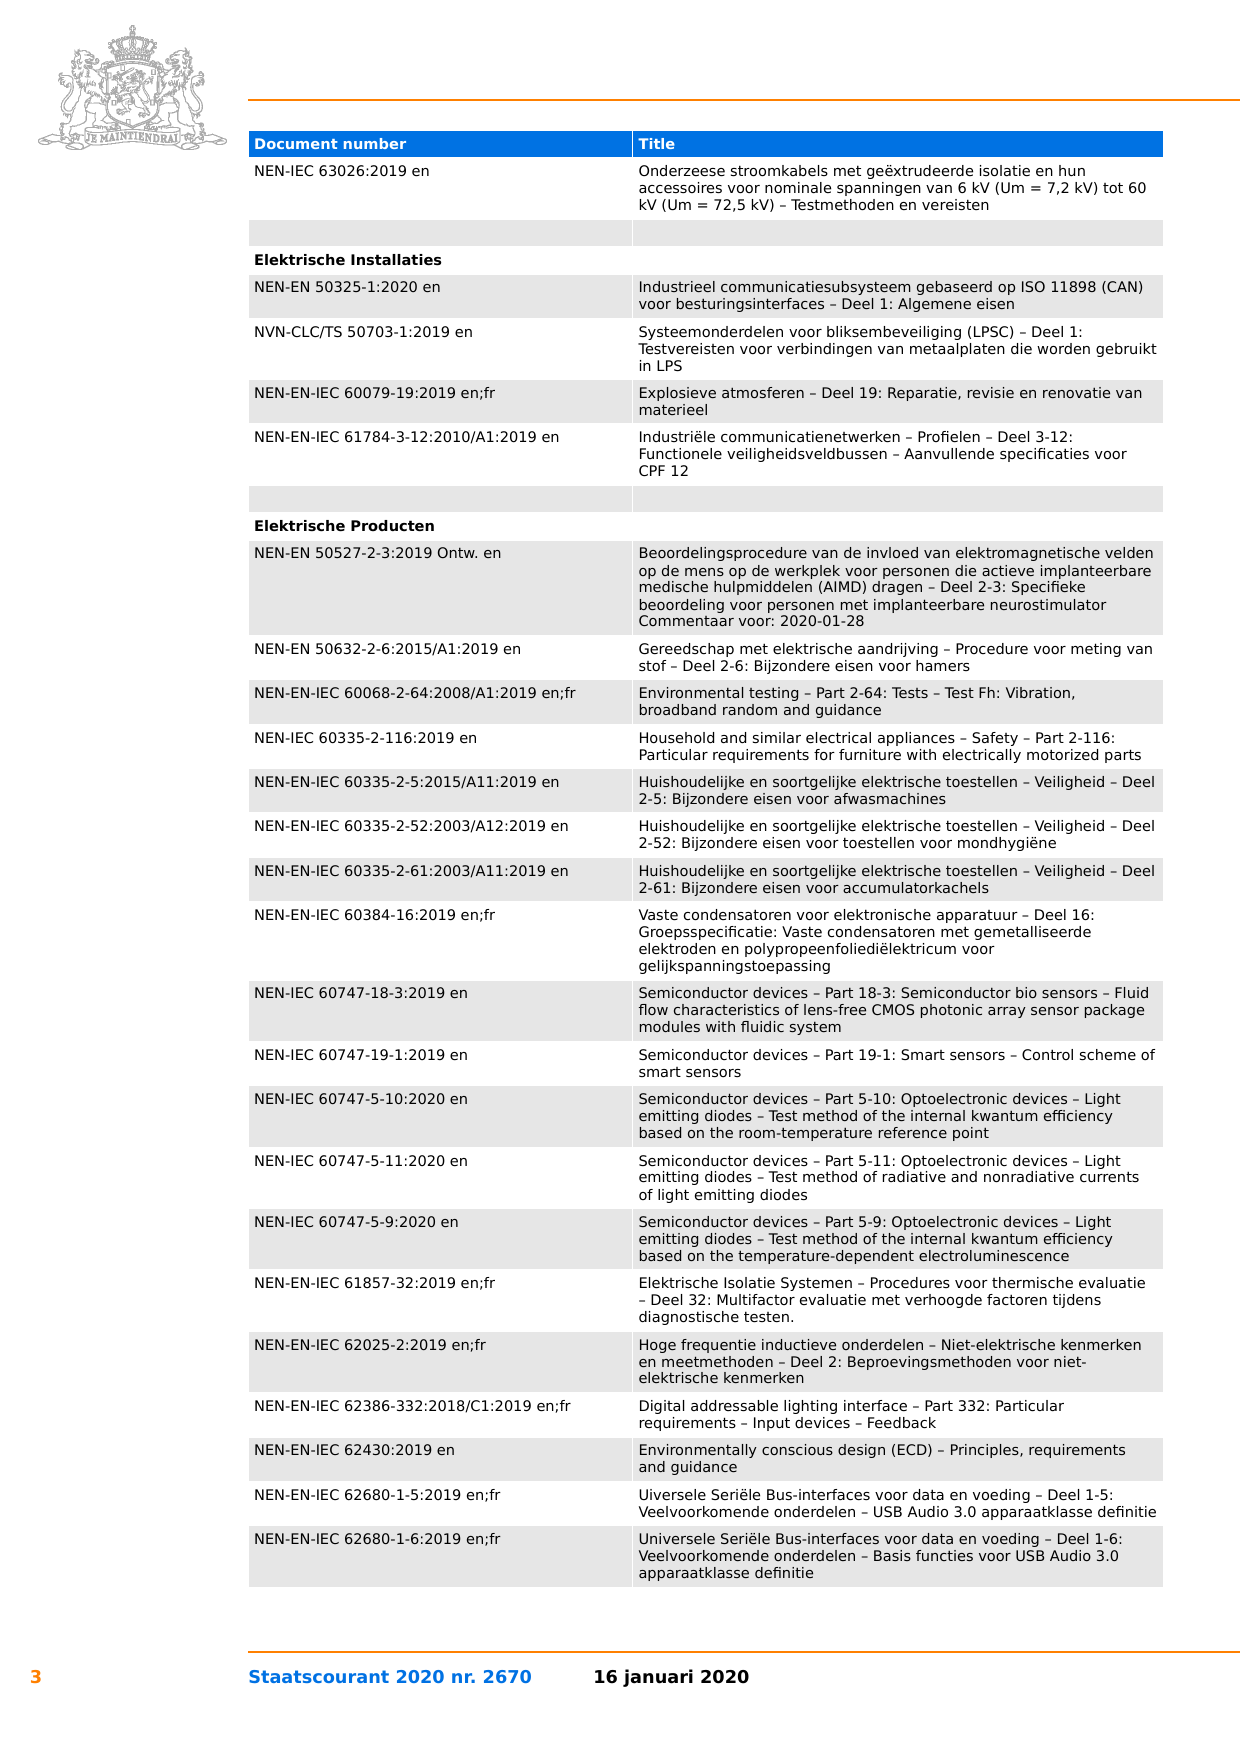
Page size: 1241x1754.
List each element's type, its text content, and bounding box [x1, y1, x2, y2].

table_cell NEN-EN-IEC 60068-2-64:2008/A1:2019 en;fr [249, 680, 632, 724]
table_cell Huishoudelijke en soortgelijke elektrische toestellen – Veiligheid – Deel 2-5: Bijzondere eisen voor afwasmachines [633, 769, 1163, 812]
table_cell Environmental testing – Part 2-64: Tests – Test Fh: Vibration, broadband random and guidance [633, 680, 1163, 724]
table_cell Huishoudelijke en soortgelijke elektrische toestellen – Veiligheid – Deel 2-52: Bijzondere eisen voor toestellen voor mondhygiëne [633, 814, 1163, 857]
table_cell Elektrische Producten [249, 513, 632, 540]
table_cell NEN-IEC 63026:2019 en [249, 158, 632, 219]
table_cell Hoge frequentie inductieve onderdelen – Niet-elektrische kenmerken en meetmethoden – Deel 2: Beproevingsmethoden voor niet-elektrische kenmerken [633, 1332, 1163, 1392]
table_cell Gereedschap met elektrische aandrijving – Procedure voor meting van stof – Deel 2-6: Bijzondere eisen voor hamers [633, 636, 1163, 679]
table_header Document number [249, 131, 632, 157]
table_cell Semiconductor devices – Part 5-9: Optoelectronic devices – Light emitting diodes – Test method of the internal kwantum efficiency based on the temperature-dependent electroluminescence [633, 1209, 1163, 1269]
table_cell NEN-IEC 60747-5-10:2020 en [249, 1086, 632, 1147]
table_cell Beoordelingsprocedure van de invloed van elektromagnetische velden op de mens op de werkplek voor personen die actieve implanteerbare medische hulpmiddelen (AIMD) dragen – Deel 2-3: Specifieke beoordeling voor personen met implanteerbare neurostimulator Commentaar voor: 2020-01-28 [633, 541, 1163, 635]
table_cell NEN-EN-IEC 60384-16:2019 en;fr [249, 902, 632, 979]
table_cell Semiconductor devices – Part 19-1: Smart sensors – Control scheme of smart sensors [633, 1042, 1163, 1085]
table_cell NEN-EN-IEC 60335-2-52:2003/A12:2019 en [249, 814, 632, 857]
table_cell NEN-EN-IEC 60335-2-5:2015/A11:2019 en [249, 769, 632, 812]
table_cell NEN-IEC 60747-5-11:2020 en [249, 1148, 632, 1208]
picture [38, 25, 227, 150]
table_cell NEN-IEC 60747-5-9:2020 en [249, 1209, 632, 1269]
table_cell Semiconductor devices – Part 5-11: Optoelectronic devices – Light emitting diodes – Test method of radiative and nonradiative currents of light emitting diodes [633, 1148, 1163, 1208]
table_cell NEN-EN 50632-2-6:2015/A1:2019 en [249, 636, 632, 679]
table_cell [633, 486, 1163, 512]
table_cell Household and similar electrical appliances – Safety – Part 2-116: Particular requirements for furniture with electrically motorized parts [633, 725, 1163, 768]
table_cell Systeemonderdelen voor bliksembeveiliging (LPSC) – Deel 1: Testvereisten voor verbindingen van metaalplaten die worden gebruikt in LPS [633, 319, 1163, 379]
table_cell NEN-EN 50527-2-3:2019 Ontw. en [249, 541, 632, 635]
table_cell NEN-IEC 60747-18-3:2019 en [249, 981, 632, 1041]
table_cell [249, 486, 632, 512]
table_cell NEN-EN-IEC 62680-1-6:2019 en;fr [249, 1526, 632, 1587]
table_cell Industrieel communicatiesubsysteem gebaseerd op ISO 11898 (CAN) voor besturingsinterfaces – Deel 1: Algemene eisen [633, 275, 1163, 318]
table_cell NEN-EN-IEC 60335-2-61:2003/A11:2019 en [249, 858, 632, 901]
table_cell Vaste condensatoren voor elektronische apparatuur – Deel 16: Groepsspecificatie: Vaste condensatoren met gemetalliseerde elektroden en polypropeenfoliediëlektricum voor gelijkspanningstoepassing [633, 902, 1163, 979]
table_cell NEN-EN-IEC 61857-32:2019 en;fr [249, 1270, 632, 1331]
table_cell NEN-EN-IEC 62025-2:2019 en;fr [249, 1332, 632, 1392]
table_cell NEN-EN-IEC 62680-1-5:2019 en;fr [249, 1482, 632, 1525]
table_cell NVN-CLC/TS 50703-1:2019 en [249, 319, 632, 379]
table_cell Elektrische Installaties [249, 247, 632, 273]
table_cell Semiconductor devices – Part 18-3: Semiconductor bio sensors – Fluid flow characteristics of lens-free CMOS photonic array sensor package modules with fluidic system [633, 981, 1163, 1041]
table_cell NEN-EN-IEC 62386-332:2018/C1:2019 en;fr [249, 1393, 632, 1436]
table_cell NEN-EN-IEC 62430:2019 en [249, 1438, 632, 1481]
table_cell [633, 513, 1163, 540]
table_cell Uiversele Seriële Bus-interfaces voor data en voeding – Deel 1-5: Veelvoorkomende onderdelen – USB Audio 3.0 apparaatklasse definitie [633, 1482, 1163, 1525]
table_cell [633, 247, 1163, 273]
table_cell [633, 220, 1163, 246]
table_cell Huishoudelijke en soortgelijke elektrische toestellen – Veiligheid – Deel 2-61: Bijzondere eisen voor accumulatorkachels [633, 858, 1163, 901]
table_cell NEN-EN-IEC 60079-19:2019 en;fr [249, 380, 632, 423]
table_cell NEN-EN-IEC 61784-3-12:2010/A1:2019 en [249, 425, 632, 485]
table_cell Universele Seriële Bus-interfaces voor data en voeding – Deel 1-6: Veelvoorkomende onderdelen – Basis functies voor USB Audio 3.0 apparaatklasse definitie [633, 1526, 1163, 1587]
table_cell Onderzeese stroomkabels met geëxtrudeerde isolatie en hun accessoires voor nominale spanningen van 6 kV (Um = 7,2 kV) tot 60 kV (Um = 72,5 kV) – Testmethoden en vereisten [633, 158, 1163, 219]
table_cell Industriële communicatienetwerken – Profielen – Deel 3-12: Functionele veiligheidsveldbussen – Aanvullende specificaties voor CPF 12 [633, 425, 1163, 485]
table_cell Elektrische Isolatie Systemen – Procedures voor thermische evaluatie – Deel 32: Multifactor evaluatie met verhoogde factoren tijdens diagnostische testen. [633, 1270, 1163, 1331]
table_cell NEN-IEC 60747-19-1:2019 en [249, 1042, 632, 1085]
table_cell NEN-IEC 60335-2-116:2019 en [249, 725, 632, 768]
table_cell Digital addressable lighting interface – Part 332: Particular requirements – Input devices – Feedback [633, 1393, 1163, 1436]
table_cell Semiconductor devices – Part 5-10: Optoelectronic devices – Light emitting diodes – Test method of the internal kwantum efficiency based on the room-temperature reference point [633, 1086, 1163, 1147]
table_cell Environmentally conscious design (ECD) – Principles, requirements and guidance [633, 1438, 1163, 1481]
table_cell [249, 220, 632, 246]
table_cell NEN-EN 50325-1:2020 en [249, 275, 632, 318]
table_cell Explosieve atmosferen – Deel 19: Reparatie, revisie en renovatie van materieel [633, 380, 1163, 423]
table_header Title [633, 131, 1163, 157]
